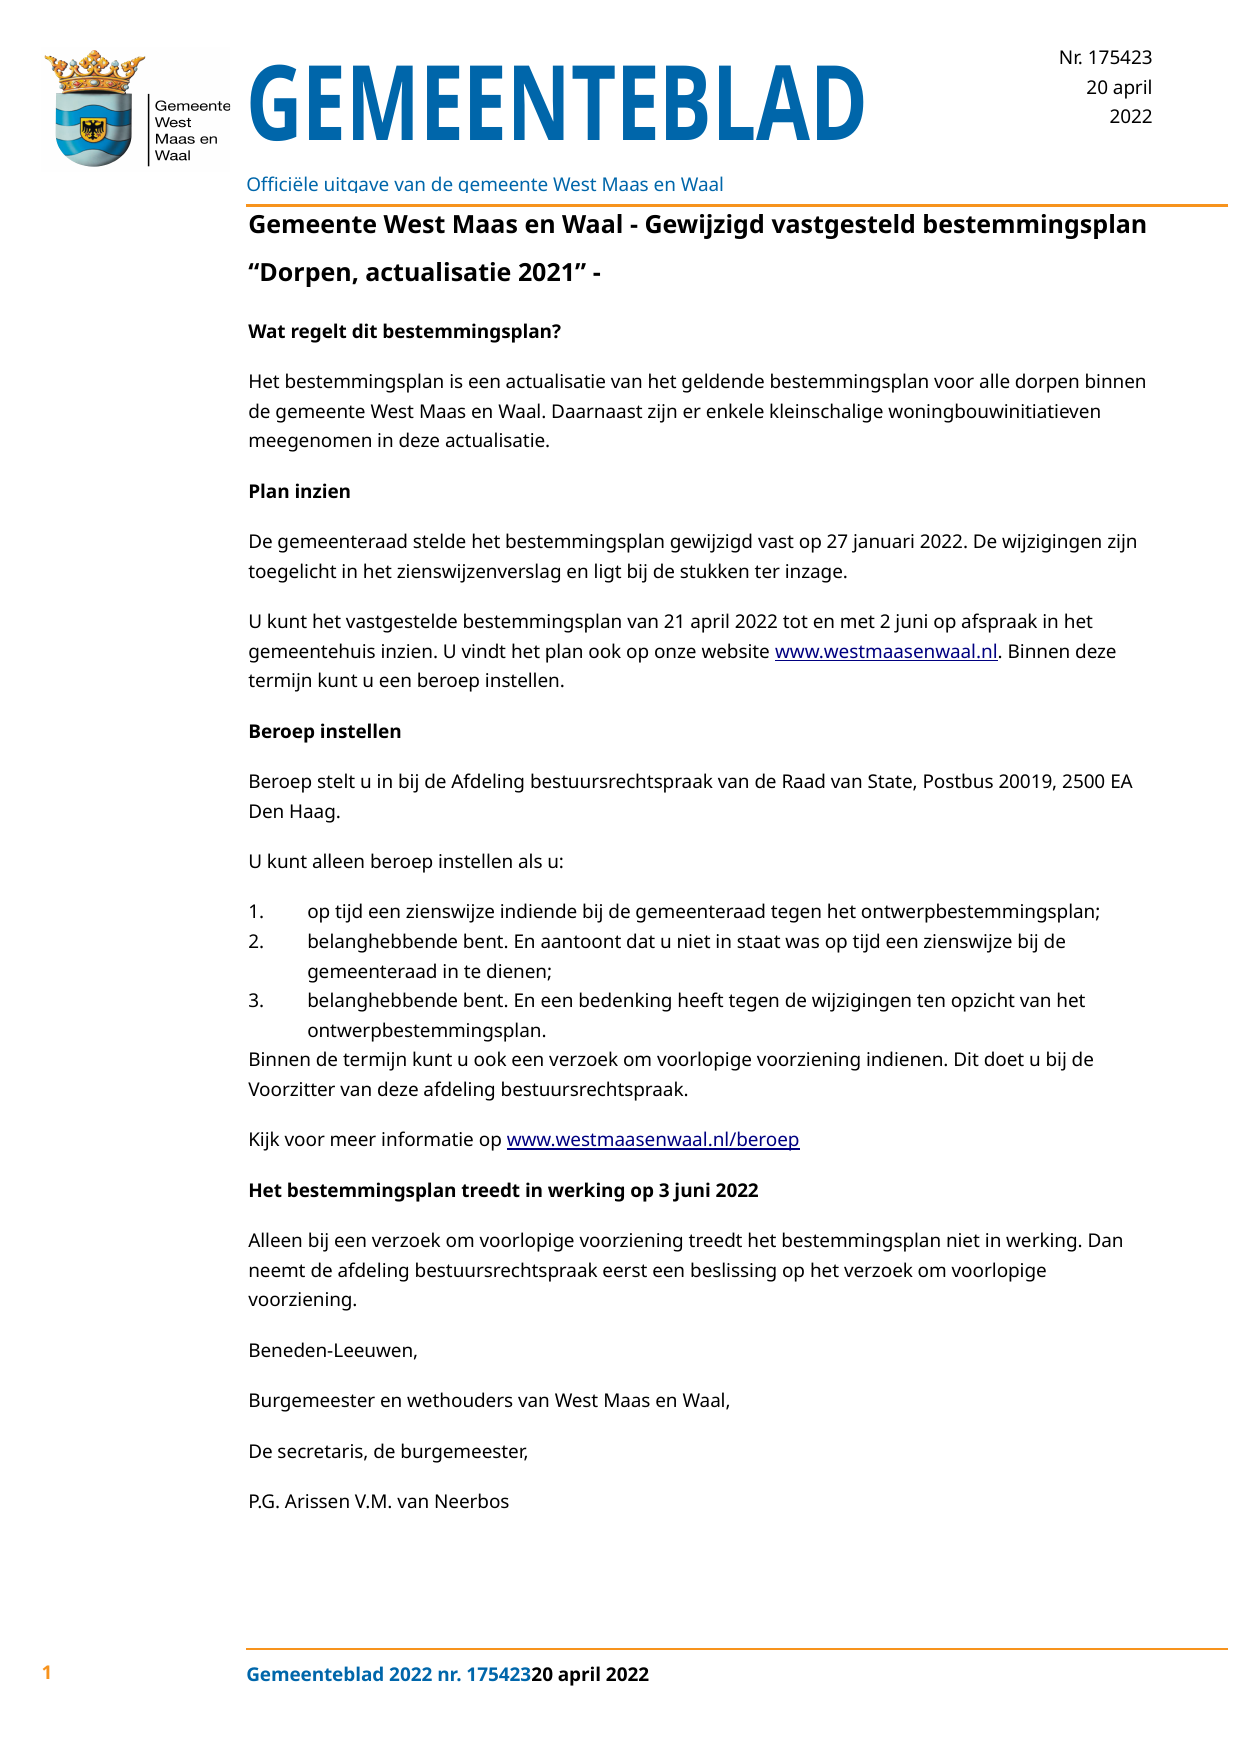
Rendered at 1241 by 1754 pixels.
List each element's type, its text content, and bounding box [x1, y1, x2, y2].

text Burgemeester en wethouders van West Maas en Waal, [248, 1387, 1152, 1413]
text Alleen bij een verzoek om voorlopige voorziening treedt het bestemmingsplan niet in werking. Dan neemt de afdeling bestuursrechtspraak eerst een beslissing op het verzoek om voorlopige voorziening. [248, 1227, 1152, 1312]
text Binnen de termijn kunt u ook een verzoek om voorlopige voorziening indienen. Dit doet u bij de Voorzitter van deze afdeling bestuursrechtspraak. [248, 1047, 1152, 1102]
text Kijk voor meer informatie op www.westmaasenwaal.nl/beroep [248, 1127, 1152, 1152]
text Het bestemmingsplan is een actualisatie van het geldende bestemmingsplan voor alle dorpen binnen de gemeente West Maas en Waal. Daarnaast zijn er enkele kleinschalige woningbouwinitiatieven meegenomen in deze actualisatie. [248, 368, 1152, 453]
text De gemeenteraad stelde het bestemmingsplan gewijzigd vast op 27 januari 2022. De wijzigingen zijn toegelicht in het zienswijzenverslag en ligt bij de stukken ter inzage. [248, 528, 1152, 584]
text Plan inzien [248, 478, 1152, 504]
text U kunt alleen beroep instellen als u: [248, 848, 1152, 874]
text Beneden-Leeuwen, [248, 1337, 1152, 1363]
text Gemeente West Maas en Waal - Gewijzigd vastgesteld bestemmingsplan “Dorpen, actualisatie 2021” - [248, 207, 1152, 288]
text Het bestemmingsplan treedt in werking op 3 juni 2022 [248, 1177, 1152, 1203]
list belanghebbende bent. En aantoont dat u niet in staat was op tijd een zienswijze bij de gemeenteraad in te dienen; [248, 928, 1152, 984]
text P.G. Arissen V.M. van Neerbos [248, 1488, 1152, 1514]
list belanghebbende bent. En een bedenking heeft tegen de wijzigingen ten opzicht van het ontwerpbestemmingsplan. [248, 987, 1152, 1043]
text Wat regelt dit bestemmingsplan? [248, 318, 1152, 344]
text Beroep instellen [248, 718, 1152, 744]
text Beroep stelt u in bij de Afdeling bestuursrechtspraak van de Raad van State, Postbus 20019, 2500 EA Den Haag. [248, 768, 1152, 824]
text De secretaris, de burgemeester, [248, 1438, 1152, 1464]
picture [41, 47, 231, 172]
list op tijd een zienswijze indiende bij de gemeenteraad tegen het ontwerpbestemmingsplan; [248, 899, 1152, 924]
text U kunt het vastgestelde bestemmingsplan van 21 april 2022 tot en met 2 juni op afspraak in het gemeentehuis inzien. U vindt het plan ook op onze website www.westmaasenwaal.nl. Binnen deze termijn kunt u een beroep instellen. [248, 608, 1152, 693]
